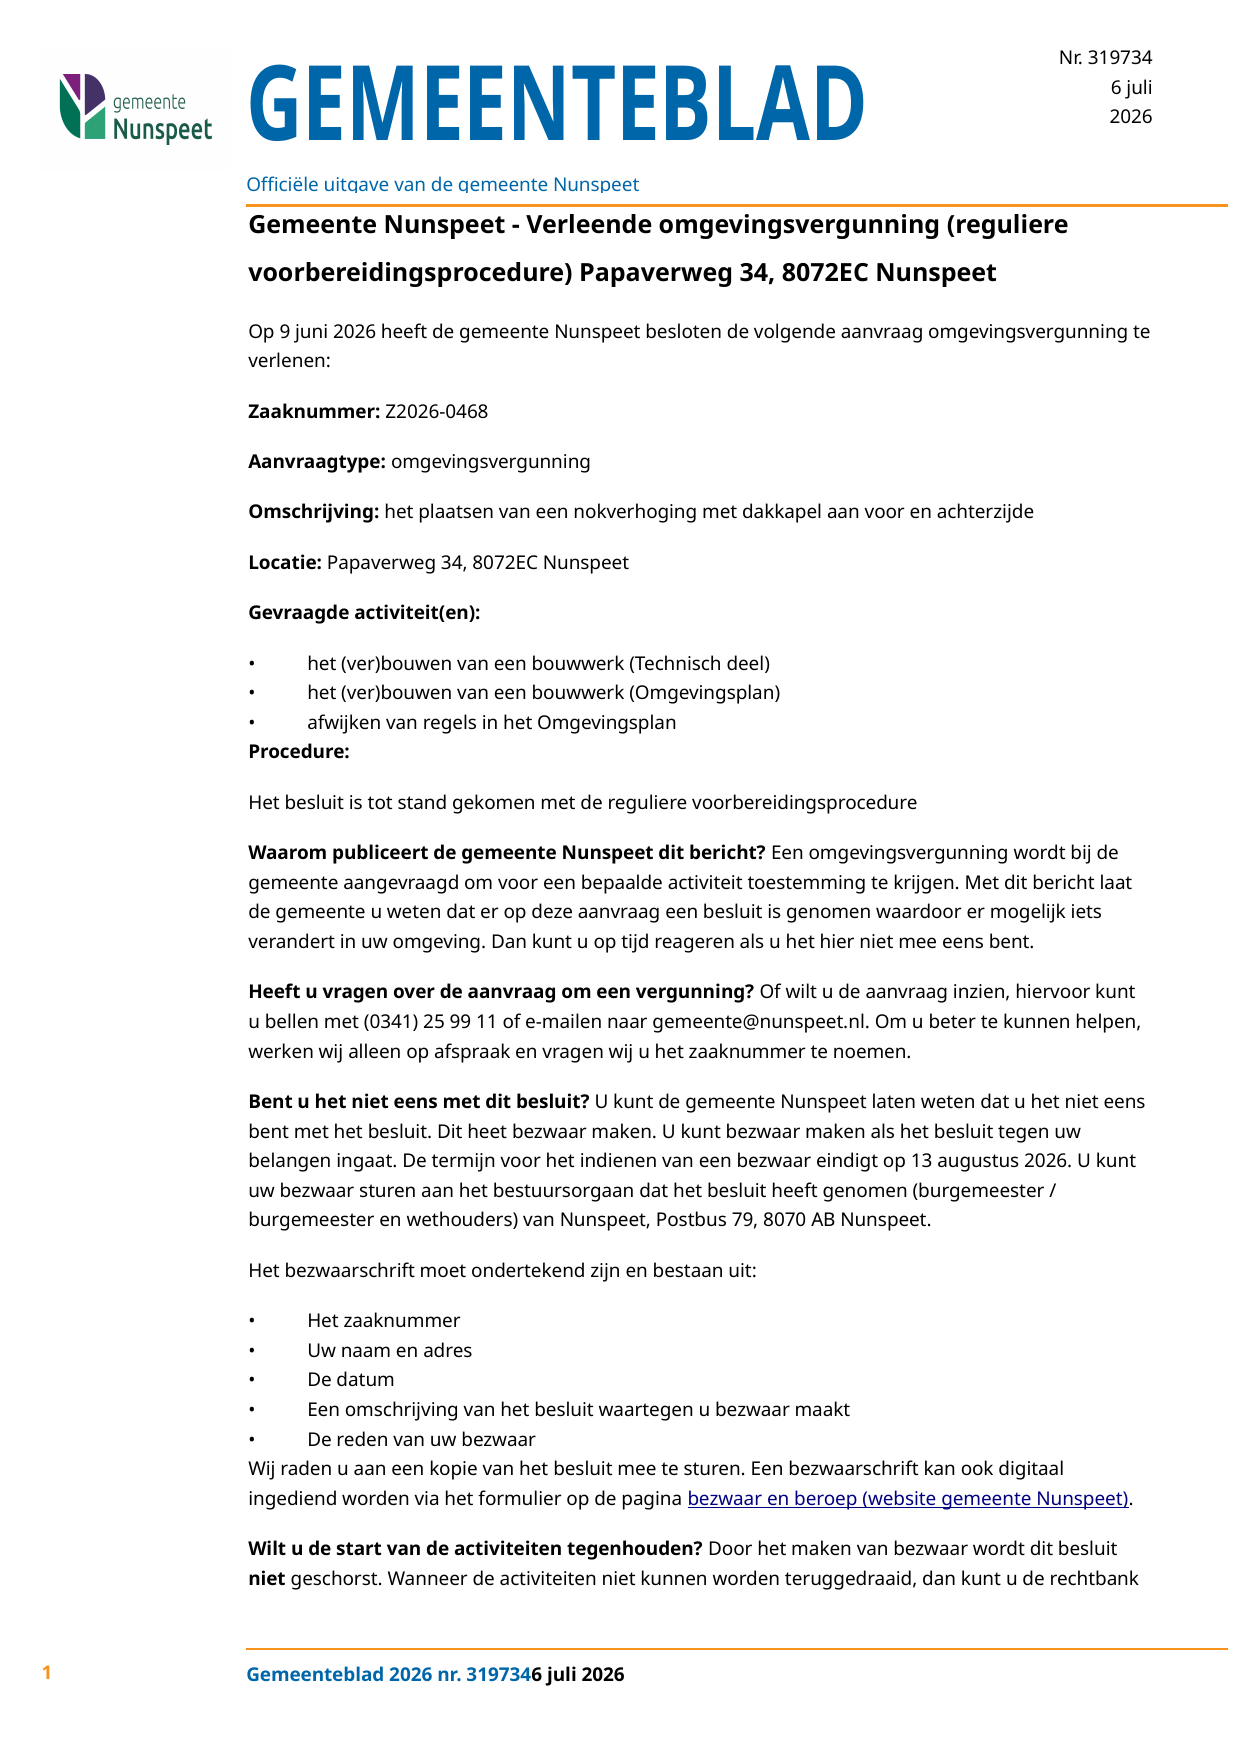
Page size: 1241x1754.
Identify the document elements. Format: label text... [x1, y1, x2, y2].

list afwijken van regels in het Omgevingsplan [248, 709, 1152, 735]
text Op 9 juni 2026 heeft de gemeente Nunspeet besloten de volgende aanvraag omgevingsvergunning te verlenen: [248, 318, 1152, 373]
text Zaaknummer: Z2026-0468 [248, 398, 1152, 424]
list Een omschrijving van het besluit waartegen u bezwaar maakt [248, 1396, 1152, 1422]
list Uw naam en adres [248, 1337, 1152, 1363]
list Het zaaknummer [248, 1307, 1152, 1333]
text Procedure: [248, 739, 1152, 764]
text Wij raden u aan een kopie van het besluit mee te sturen. Een bezwaarschrift kan ook digitaal ingediend worden via het formulier op de pagina bezwaar en beroep (website gemeente Nunspeet). [248, 1455, 1152, 1511]
text Gevraagde activiteit(en): [248, 599, 1152, 625]
text Heeft u vragen over de aanvraag om een vergunning? Of wilt u de aanvraag inzien, hiervoor kunt u bellen met (0341) 25 99 11 of e-mailen naar gemeente@nunspeet.nl. Om u beter te kunnen helpen, werken wij alleen op afspraak en vragen wij u het zaaknummer te noemen. [248, 979, 1152, 1064]
text Bent u het niet eens met dit besluit? U kunt de gemeente Nunspeet laten weten dat u het niet eens bent met het besluit. Dit heet bezwaar maken. U kunt bezwaar maken als het besluit tegen uw belangen ingaat. De termijn voor het indienen van een bezwaar eindigt op 13 augustus 2026. U kunt uw bezwaar sturen aan het bestuursorgaan dat het besluit heeft genomen (burgemeester / burgemeester en wethouders) van Nunspeet, Postbus 79, 8070 AB Nunspeet. [248, 1088, 1152, 1232]
text Het bezwaarschrift moet ondertekend zijn en bestaan uit: [248, 1257, 1152, 1283]
picture [41, 47, 231, 172]
text Omschrijving: het plaatsen van een nokverhoging met dakkapel aan voor en achterzijde [248, 499, 1152, 524]
text Gemeente Nunspeet - Verleende omgevingsvergunning (reguliere voorbereidingsprocedure) Papaverweg 34, 8072EC Nunspeet [248, 207, 1152, 288]
text Locatie: Papaverweg 34, 8072EC Nunspeet [248, 549, 1152, 575]
text Waarom publiceert de gemeente Nunspeet dit bericht? Een omgevingsvergunning wordt bij de gemeente aangevraagd om voor een bepaalde activiteit toestemming te krijgen. Met dit bericht laat de gemeente u weten dat er op deze aanvraag een besluit is genomen waardoor er mogelijk iets verandert in uw omgeving. Dan kunt u op tijd reageren als u het hier niet mee eens bent. [248, 839, 1152, 954]
list het (ver)bouwen van een bouwwerk (Omgevingsplan) [248, 679, 1152, 705]
list De datum [248, 1367, 1152, 1392]
list De reden van uw bezwaar [248, 1426, 1152, 1452]
text Wilt u de start van de activiteiten tegenhouden? Door het maken van bezwaar wordt dit besluit niet geschorst. Wanneer de activiteiten niet kunnen worden teruggedraaid, dan kunt u de rechtbank [248, 1535, 1152, 1591]
list het (ver)bouwen van een bouwwerk (Technisch deel) [248, 650, 1152, 676]
text Het besluit is tot stand gekomen met de reguliere voorbereidingsprocedure [248, 789, 1152, 815]
text Aanvraagtype: omgevingsvergunning [248, 448, 1152, 474]
